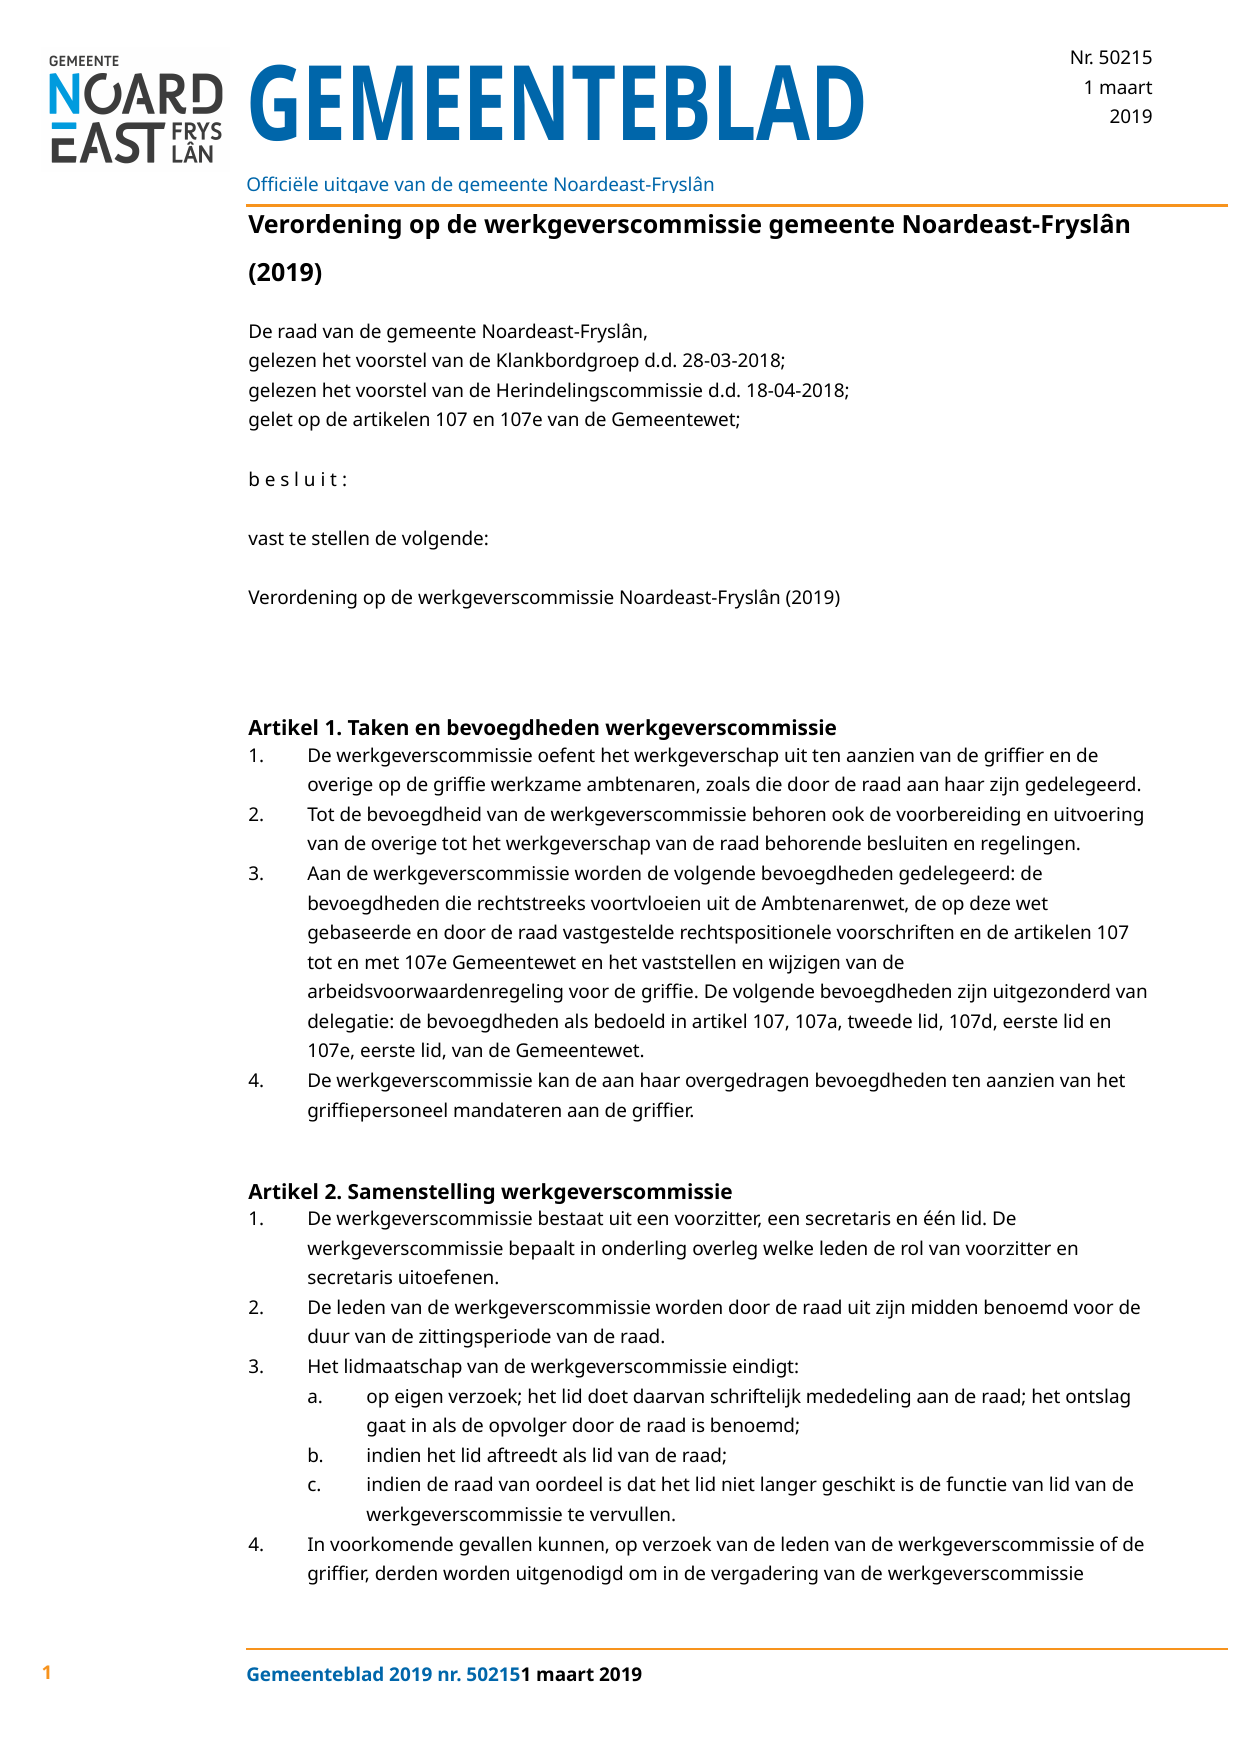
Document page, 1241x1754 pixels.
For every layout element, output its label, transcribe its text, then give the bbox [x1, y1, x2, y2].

list indien het lid aftreedt als lid van de raad; [307, 1442, 1152, 1468]
picture [41, 47, 231, 172]
text De raad van de gemeente Noardeast-Fryslân, [248, 318, 1152, 344]
text Verordening op de werkgeverscommissie gemeente Noardeast-Fryslân (2019) [248, 207, 1152, 288]
list De werkgeverscommissie bestaat uit een voorzitter, een secretaris en één lid. De werkgeverscommissie bepaalt in onderling overleg welke leden de rol van voorzitter en secretaris uitoefenen. [248, 1205, 1152, 1290]
list De werkgeverscommissie kan de aan haar overgedragen bevoegdheden ten aanzien van het griffiepersoneel mandateren aan de griffier. [248, 1067, 1152, 1123]
list indien de raad van oordeel is dat het lid niet langer geschikt is de functie van lid van de werkgeverscommissie te vervullen. [307, 1472, 1152, 1527]
text Verordening op de werkgeverscommissie Noardeast-Fryslân (2019) [248, 584, 1152, 610]
text gelet op de artikelen 107 en 107e van de Gemeentewet; [248, 407, 1152, 432]
text gelezen het voorstel van de Klankbordgroep d.d. 28-03-2018; [248, 347, 1152, 373]
text Artikel 2. Samenstelling werkgeverscommissie [248, 1177, 1152, 1205]
list Tot de bevoegdheid van de werkgeverscommissie behoren ook de voorbereiding en uitvoering van de overige tot het werkgeverschap van de raad behorende besluiten en regelingen. [248, 801, 1152, 856]
text gelezen het voorstel van de Herindelingscommissie d.d. 18-04-2018; [248, 377, 1152, 403]
text b e s l u i t : [248, 466, 1152, 492]
list op eigen verzoek; het lid doet daarvan schriftelijk mededeling aan de raad; het ontslag gaat in als de opvolger door de raad is benoemd; [307, 1383, 1152, 1438]
list Het lidmaatschap van de werkgeverscommissie eindigt: [248, 1353, 1152, 1379]
list De werkgeverscommissie oefent het werkgeverschap uit ten aanzien van de griffier en de overige op de griffie werkzame ambtenaren, zoals die door de raad aan haar zijn gedelegeerd. [248, 742, 1152, 797]
text Artikel 1. Taken en bevoegdheden werkgeverscommissie [248, 713, 1152, 742]
list In voorkomende gevallen kunnen, op verzoek van de leden van de werkgeverscommissie of de griffier, derden worden uitgenodigd om in de vergadering van de werkgeverscommissie [248, 1531, 1152, 1586]
text vast te stellen de volgende: [248, 525, 1152, 551]
list Aan de werkgeverscommissie worden de volgende bevoegdheden gedelegeerd: de bevoegdheden die rechtstreeks voortvloeien uit de Ambtenarenwet, de op deze wet gebaseerde en door de raad vastgestelde rechtspositionele voorschriften en de artikelen 107 tot en met 107e Gemeentewet en het vaststellen en wijzigen van de arbeidsvoorwaardenregeling voor de griffie. De volgende bevoegdheden zijn uitgezonderd van delegatie: de bevoegdheden als bedoeld in artikel 107, 107a, tweede lid, 107d, eerste lid en 107e, eerste lid, van de Gemeentewet. [248, 860, 1152, 1063]
list De leden van de werkgeverscommissie worden door de raad uit zijn midden benoemd voor de duur van de zittingsperiode van de raad. [248, 1294, 1152, 1349]
